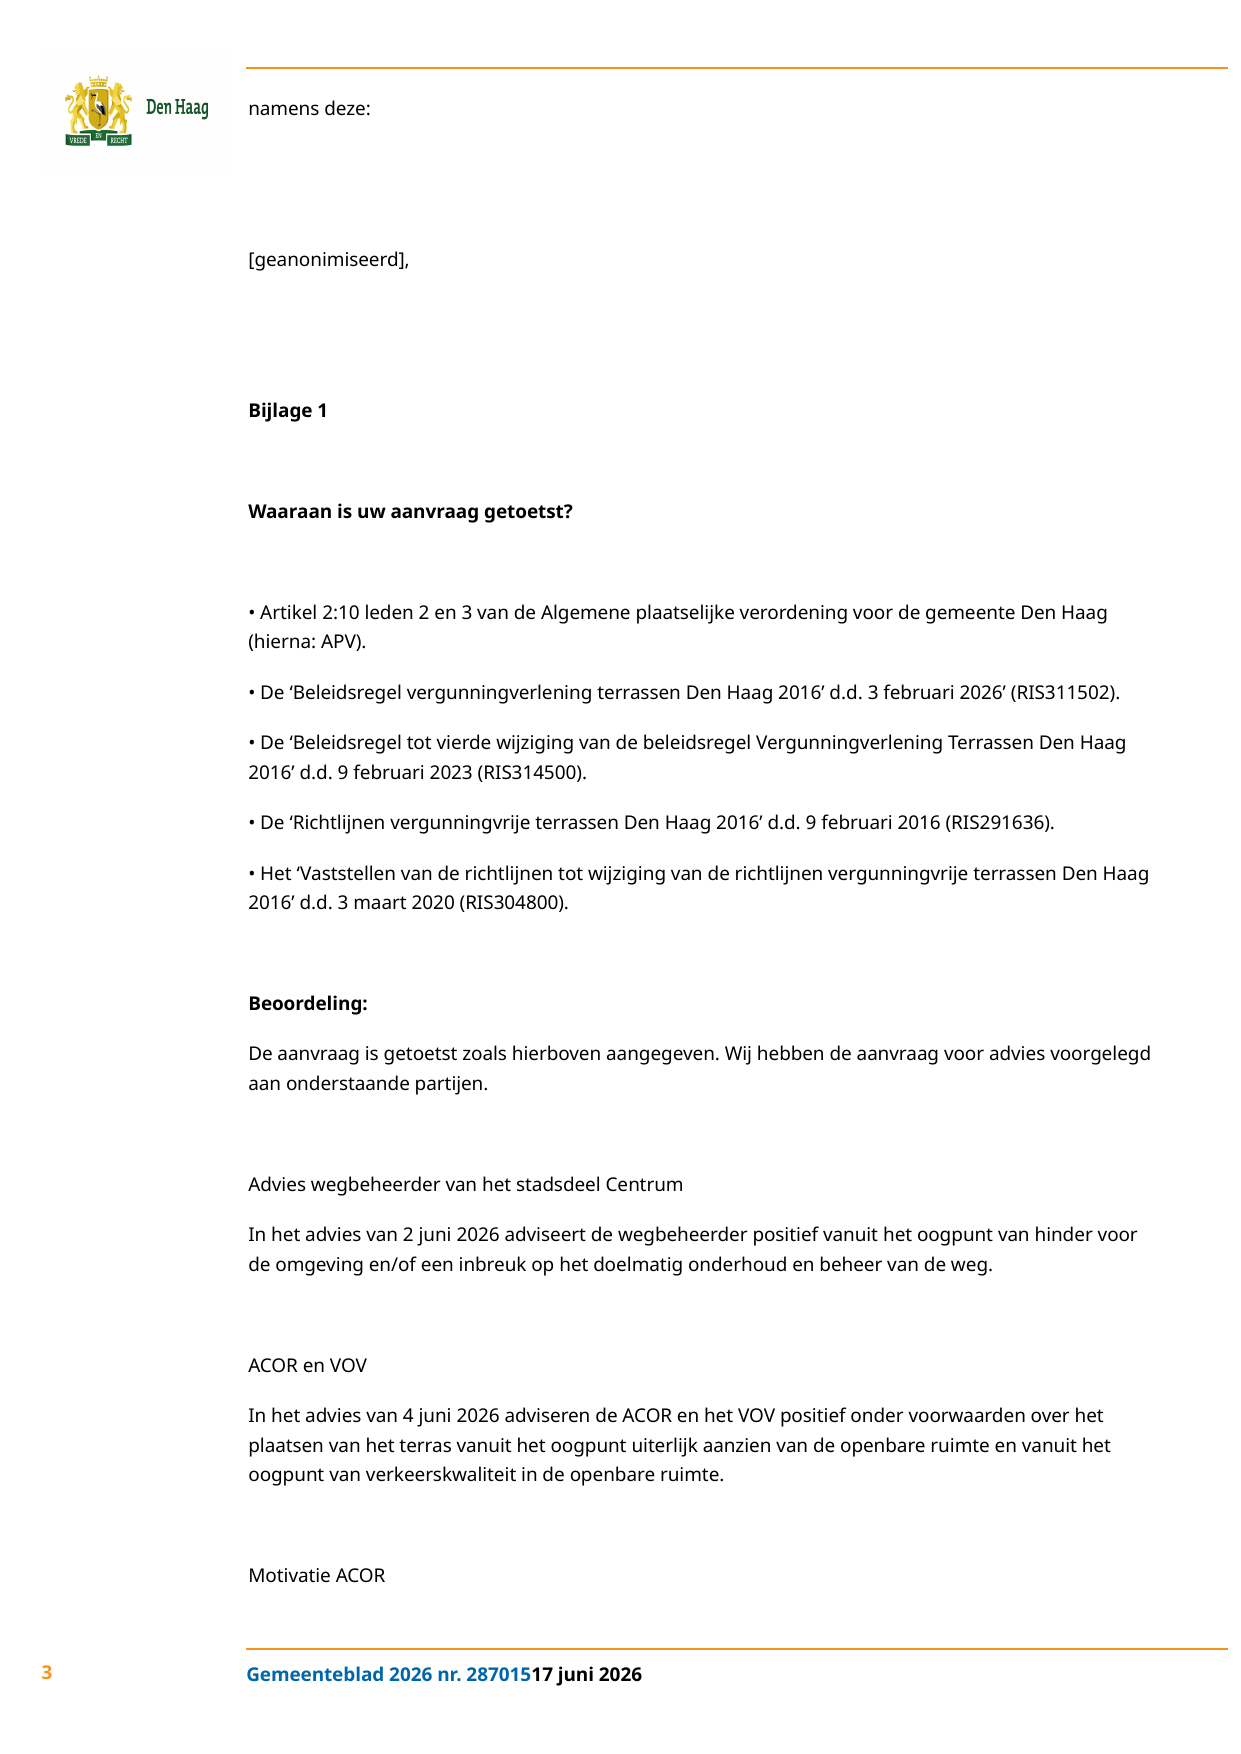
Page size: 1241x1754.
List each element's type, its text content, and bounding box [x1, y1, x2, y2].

text In het advies van 2 juni 2026 adviseert de wegbeheerder positief vanuit het oogpunt van hinder voor de omgeving en/of een inbreuk op het doelmatig onderhoud en beheer van de weg. [248, 1221, 1152, 1277]
text • De ‘Beleidsregel vergunningverlening terrassen Den Haag 2016’ d.d. 3 februari 2026’ (RIS311502). [248, 679, 1152, 705]
text Bijlage 1 [248, 397, 1152, 423]
text • Artikel 2:10 leden 2 en 3 van de Algemene plaatselijke verordening voor de gemeente Den Haag (hierna: APV). [248, 599, 1152, 654]
text Advies wegbeheerder van het stadsdeel Centrum [248, 1171, 1152, 1197]
text • De ‘Beleidsregel tot vierde wijziging van de beleidsregel Vergunningverlening Terrassen Den Haag 2016’ d.d. 9 februari 2023 (RIS314500). [248, 729, 1152, 785]
text namens deze: [248, 95, 1152, 121]
text Motivatie ACOR [248, 1562, 1152, 1588]
text Waaraan is uw aanvraag getoetst? [248, 498, 1152, 524]
text De aanvraag is getoetst zoals hierboven aangegeven. Wij hebben de aanvraag voor advies voorgelegd aan onderstaande partijen. [248, 1041, 1152, 1096]
text ACOR en VOV [248, 1352, 1152, 1378]
picture [41, 47, 231, 172]
text • Het ‘Vaststellen van de richtlijnen tot wijziging van de richtlijnen vergunningvrije terrassen Den Haag 2016’ d.d. 3 maart 2020 (RIS304800). [248, 860, 1152, 915]
text In het advies van 4 juni 2026 adviseren de ACOR en het VOV positief onder voorwaarden over het plaatsen van het terras vanuit het oogpunt uiterlijk aanzien van de openbare ruimte en vanuit het oogpunt van verkeerskwaliteit in de openbare ruimte. [248, 1402, 1152, 1487]
text Beoordeling: [248, 990, 1152, 1016]
text • De ‘Richtlijnen vergunningvrije terrassen Den Haag 2016’ d.d. 9 februari 2016 (RIS291636). [248, 809, 1152, 835]
text [geanonimiseerd], [248, 246, 1152, 272]
